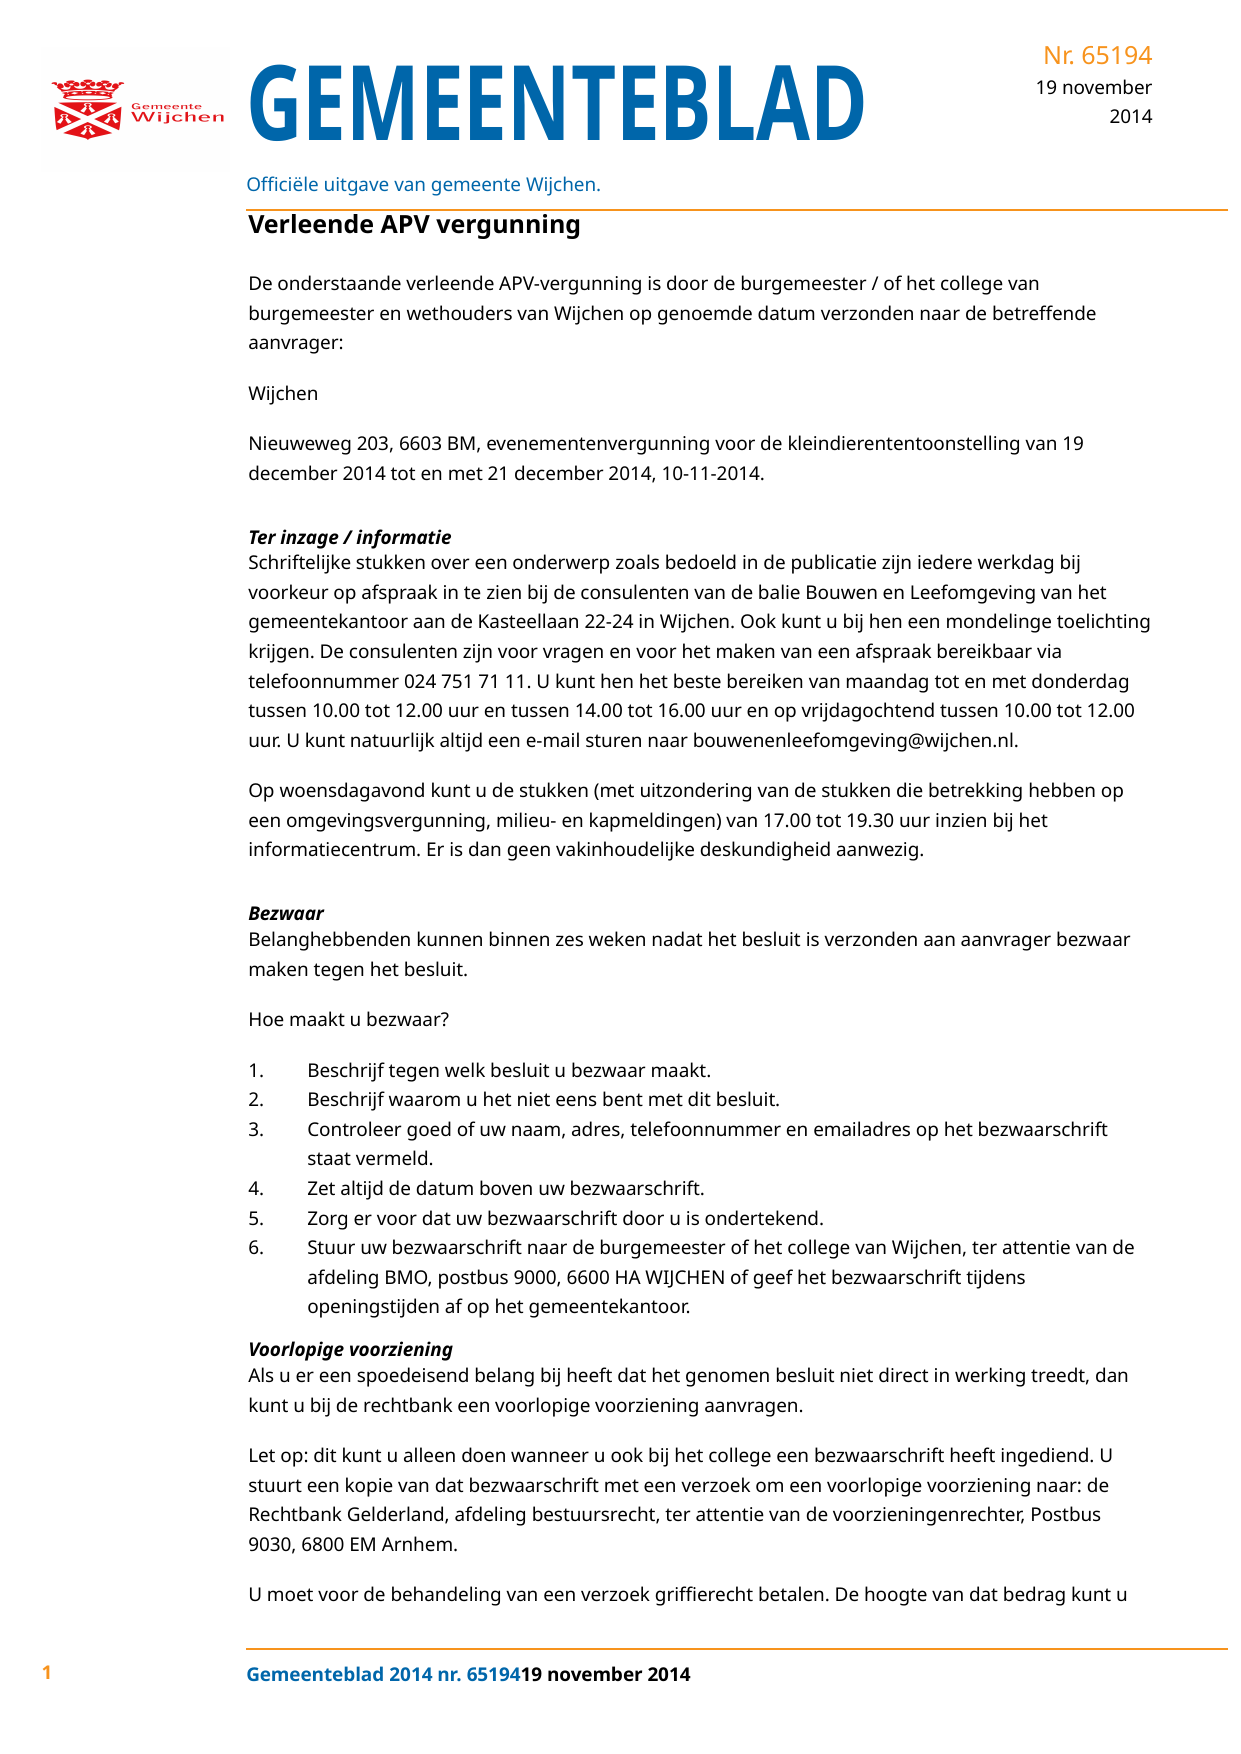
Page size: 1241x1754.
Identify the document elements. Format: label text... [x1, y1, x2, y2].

text Voorlopige voorziening [248, 1337, 1152, 1362]
text Let op: dit kunt u alleen doen wanneer u ook bij het college een bezwaarschrift heeft ingediend. U stuurt een kopie van dat bezwaarschrift met een verzoek om een voorlopige voorziening naar: de Rechtbank Gelderland, afdeling bestuursrecht, ter attentie van de voorzieningenrechter, Postbus 9030, 6800 EM Arnhem. [248, 1442, 1152, 1557]
list Controleer goed of uw naam, adres, telefoonnummer en emailadres op het bezwaarschrift staat vermeld. [248, 1116, 1152, 1171]
text Op woensdagavond kunt u de stukken (met uitzondering van de stukken die betrekking hebben op een omgevingsvergunning, milieu- en kapmeldingen) van 17.00 tot 19.30 uur inzien bij het informatiecentrum. Er is dan geen vakinhoudelijke deskundigheid aanwezig. [248, 777, 1152, 862]
picture [41, 47, 231, 172]
text Belanghebbenden kunnen binnen zes weken nadat het besluit is verzonden aan aanvrager bezwaar maken tegen het besluit. [248, 926, 1152, 982]
list Beschrijf waarom u het niet eens bent met dit besluit. [248, 1086, 1152, 1112]
list Zorg er voor dat uw bezwaarschrift door u is ondertekend. [248, 1205, 1152, 1230]
text Verleende APV vergunning [248, 211, 1152, 241]
text U moet voor de behandeling van een verzoek griffierecht betalen. De hoogte van dat bedrag kunt u [248, 1581, 1152, 1607]
text Als u er een spoedeisend belang bij heeft dat het genomen besluit niet direct in werking treedt, dan kunt u bij de rechtbank een voorlopige voorziening aanvragen. [248, 1362, 1152, 1418]
list Stuur uw bezwaarschrift naar de burgemeester of het college van Wijchen, ter attentie van de afdeling BMO, postbus 9000, 6600 HA WIJCHEN of geef het bezwaarschrift tijdens openingstijden af op het gemeentekantoor. [248, 1234, 1152, 1319]
text Schriftelijke stukken over een onderwerp zoals bedoeld in de publicatie zijn iedere werkdag bij voorkeur op afspraak in te zien bij de consulenten van de balie Bouwen en Leefomgeving van het gemeentekantoor aan de Kasteellaan 22-24 in Wijchen. Ook kunt u bij hen een mondelinge toelichting krijgen. De consulenten zijn voor vragen en voor het maken van een afspraak bereikbaar via telefoonnummer 024 751 71 11. U kunt hen het beste bereiken van maandag tot en met donderdag tussen 10.00 tot 12.00 uur en tussen 14.00 tot 16.00 uur en op vrijdagochtend tussen 10.00 tot 12.00 uur. U kunt natuurlijk altijd een e-mail sturen naar bouwenenleefomgeving@wijchen.nl. [248, 549, 1152, 753]
list Beschrijf tegen welk besluit u bezwaar maakt. [248, 1057, 1152, 1082]
text De onderstaande verleende APV-vergunning is door de burgemeester / of het college van burgemeester en wethouders van Wijchen op genoemde datum verzonden naar de betreffende aanvrager: [248, 270, 1152, 355]
text Bezwaar [248, 901, 1152, 926]
text Nieuweweg 203, 6603 BM, evenementenvergunning voor de kleindierententoonstelling van 19 december 2014 tot en met 21 december 2014, 10-11-2014. [248, 430, 1152, 486]
text Ter inzage / informatie [248, 524, 1152, 549]
text Hoe maakt u bezwaar? [248, 1006, 1152, 1032]
list Zet altijd de datum boven uw bezwaarschrift. [248, 1175, 1152, 1201]
text Wijchen [248, 380, 1152, 406]
